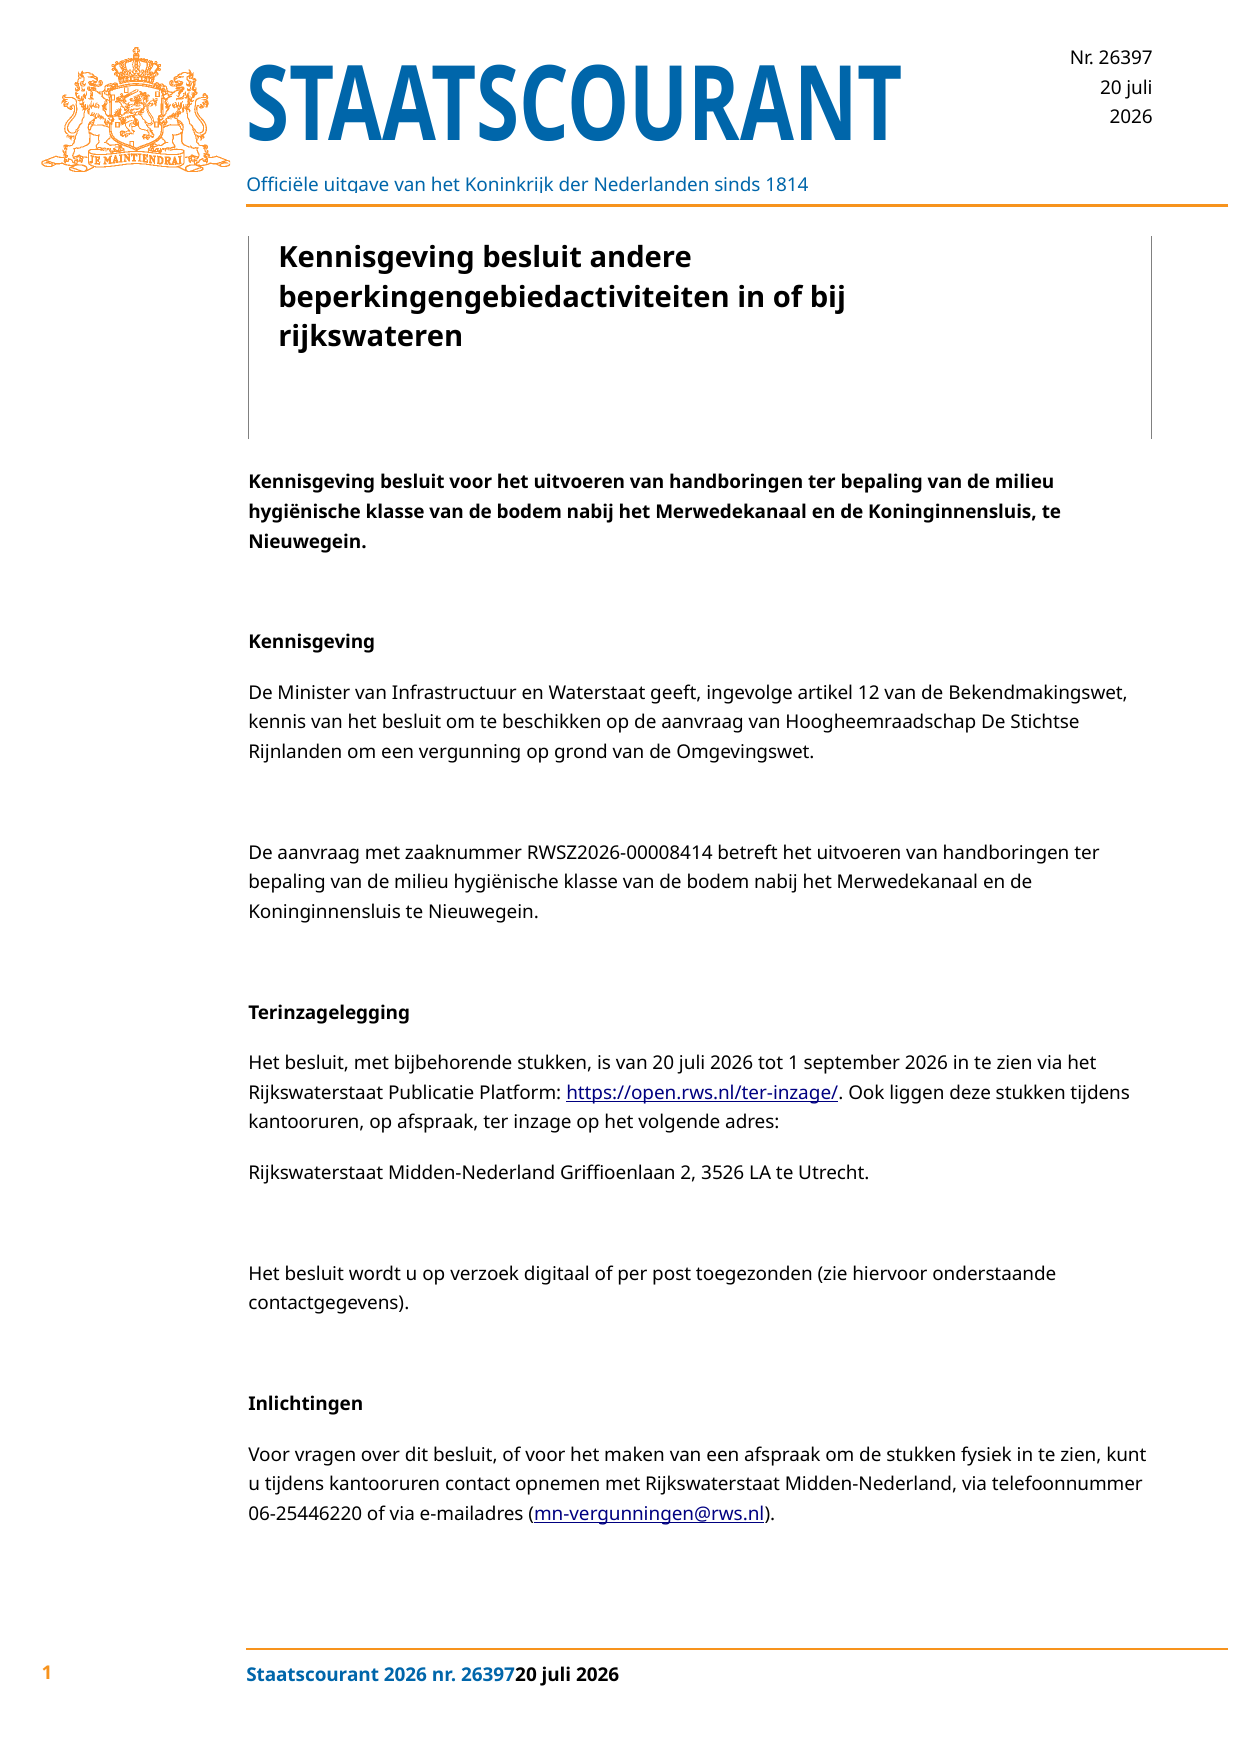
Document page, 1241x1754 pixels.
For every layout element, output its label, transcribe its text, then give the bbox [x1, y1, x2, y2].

text De Minister van Infrastructuur en Waterstaat geeft, ingevolge artikel 12 van de Bekendmakingswet, kennis van het besluit om te beschikken op de aanvraag van Hoogheemraadschap De Stichtse Rijnlanden om een vergunning op grond van de Omgevingswet. [248, 679, 1152, 764]
table_header Kennisgeving besluit andere beperkingengebiedactiviteiten in of bij rijkswateren [249, 236, 850, 439]
table_header [850, 414, 1151, 439]
text Terinzagelegging [248, 999, 1152, 1025]
text Het besluit, met bijbehorende stukken, is van 20 juli 2026 tot 1 september 2026 in te zien via het Rijkswaterstaat Publicatie Platform: https://open.rws.nl/ter-inzage/. Ook liggen deze stukken tijdens kantooruren, op afspraak, ter inzage op het volgende adres: [248, 1049, 1152, 1134]
text Inlichtingen [248, 1390, 1152, 1416]
text De aanvraag met zaaknummer RWSZ2026-00008414 betreft het uitvoeren van handboringen ter bepaling van de milieu hygiënische klasse van de bodem nabij het Merwedekanaal en de Koninginnensluis te Nieuwegein. [248, 839, 1152, 924]
text Rijkswaterstaat Midden-Nederland Griffioenlaan 2, 3526 LA te Utrecht. [248, 1159, 1152, 1185]
picture [912, 236, 1090, 414]
table_header [850, 236, 912, 413]
text Kennisgeving besluit voor het uitvoeren van handboringen ter bepaling van de milieu hygiënische klasse van de bodem nabij het Merwedekanaal en de Koninginnensluis, te Nieuwegein. [248, 469, 1152, 553]
text Het besluit wordt u op verzoek digitaal of per post toegezonden (zie hiervoor onderstaande contactgegevens). [248, 1260, 1152, 1315]
text Kennisgeving [248, 629, 1152, 654]
text Voor vragen over dit besluit, of voor het maken van een afspraak om de stukken fysiek in te zien, kunt u tijdens kantooruren contact opnemen met Rijkswaterstaat Midden-Nederland, via telefoonnummer 06-25446220 of via e-mailadres (mn-vergunningen@rws.nl). [248, 1441, 1152, 1526]
table_header [1090, 236, 1151, 413]
picture [41, 47, 231, 172]
